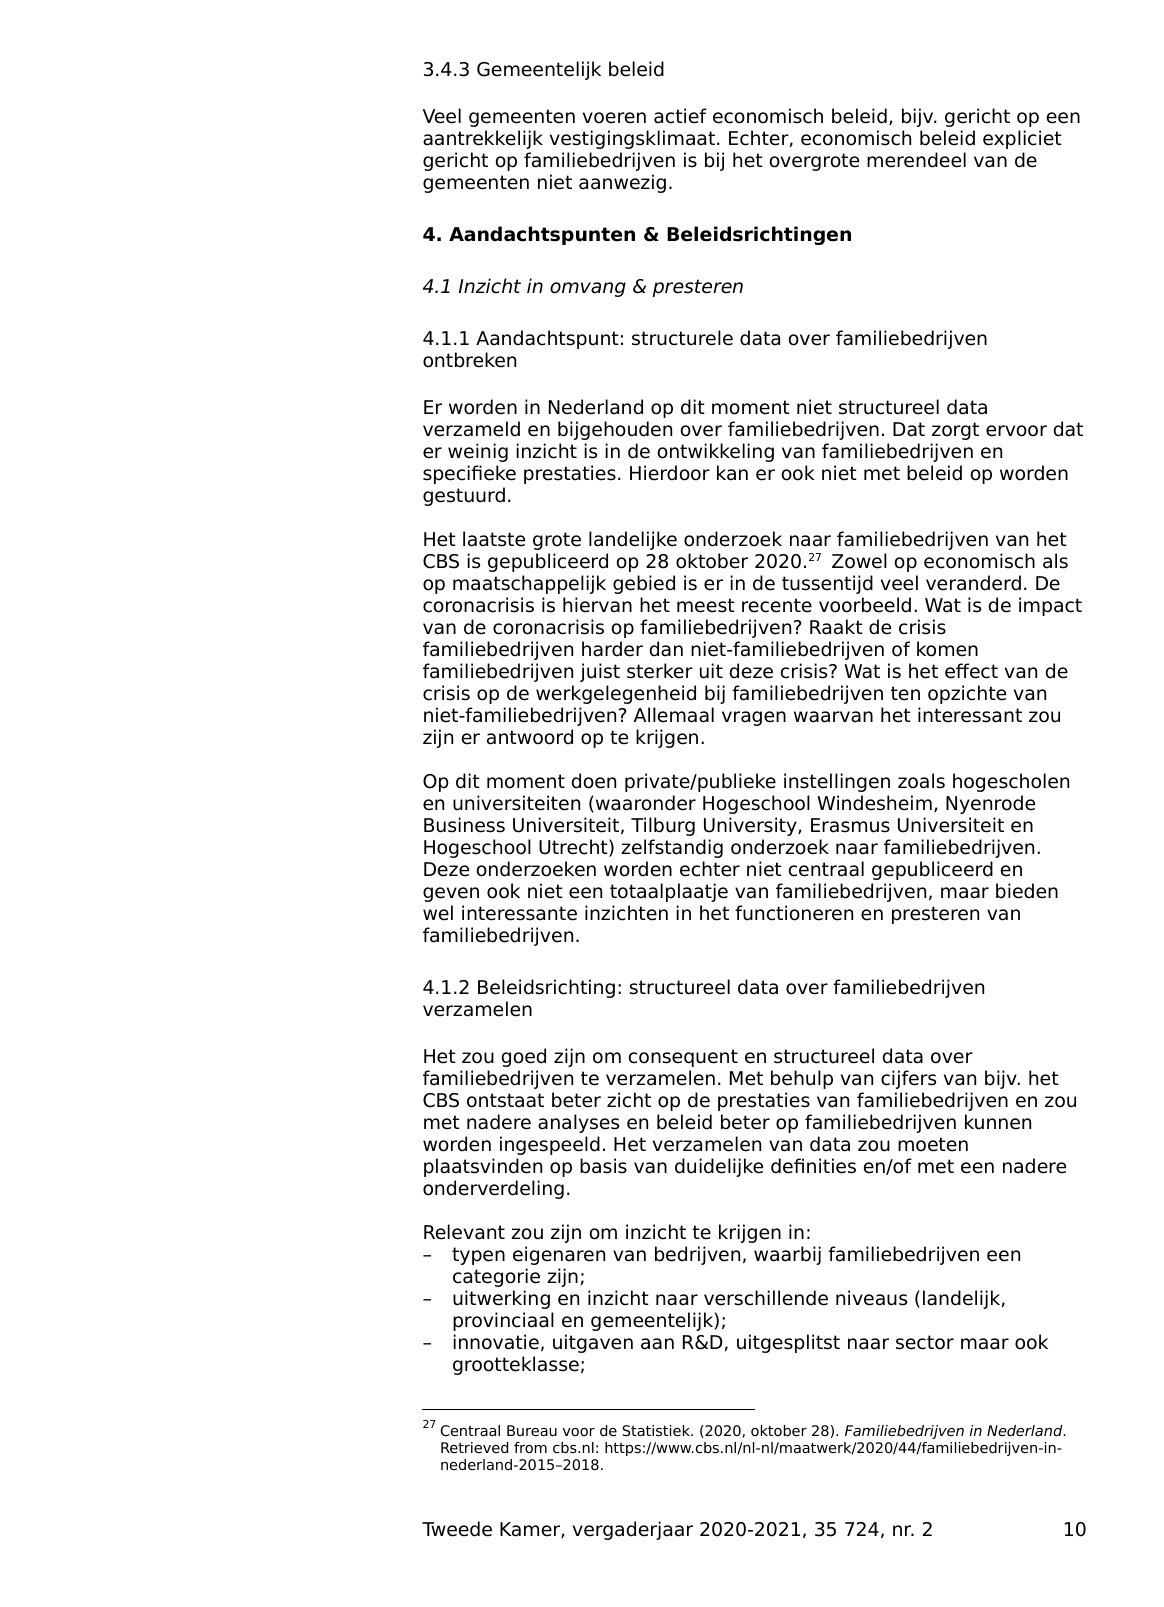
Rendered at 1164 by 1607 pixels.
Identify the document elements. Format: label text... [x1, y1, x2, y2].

text Op dit moment doen private/publieke instellingen zoals hogescholen en universiteiten (waaronder Hogeschool Windesheim, Nyenrode Business Universiteit, Tilburg University, Erasmus Universiteit en Hogeschool Utrecht) zelfstandig onderzoek naar familiebedrijven. Deze onderzoeken worden echter niet centraal gepubliceerd en geven ook niet een totaalplaatje van familiebedrijven, maar bieden wel interessante inzichten in het functioneren en presteren van familiebedrijven. [422, 771, 1087, 947]
text – typen eigenaren van bedrijven, waarbij familiebedrijven een categorie zijn; [422, 1244, 1087, 1288]
text – uitwerking en inzicht naar verschillende niveaus (landelijk, provinciaal en gemeentelijk); [422, 1288, 1087, 1332]
subtitle 4.1.1 Aandachtspunt: structurele data over familiebedrijven ontbreken [422, 328, 1087, 372]
text Er worden in Nederland op dit moment niet structureel data verzameld en bijgehouden over familiebedrijven. Dat zorgt ervoor dat er weinig inzicht is in de ontwikkeling van familiebedrijven en specifieke prestaties. Hierdoor kan er ook niet met beleid op worden gestuurd. [422, 397, 1087, 507]
text Het laatste grote landelijke onderzoek naar familiebedrijven van het CBS is gepubliceerd op 28 oktober 2020. Zowel op economisch als op maatschappelijk gebied is er in de tussentijd veel veranderd. De coronacrisis is hiervan het meest recente voorbeeld. Wat is de impact van de coronacrisis op familiebedrijven? Raakt de crisis familiebedrijven harder dan niet-familiebedrijven of komen familiebedrijven juist sterker uit deze crisis? Wat is het effect van de crisis op de werkgelegenheid bij familiebedrijven ten opzichte van niet-familiebedrijven? Allemaal vragen waarvan het interessant zou zijn er antwoord op te krijgen. [422, 529, 1087, 749]
subtitle 4.1.2 Beleidsrichting: structureel data over familiebedrijven verzamelen [422, 977, 1087, 1021]
text – innovatie, uitgaven aan R&D, uitgesplitst naar sector maar ook grootteklasse; [422, 1332, 1087, 1376]
subtitle 3.4.3 Gemeentelijk beleid [422, 59, 1087, 81]
text Veel gemeenten voeren actief economisch beleid, bijv. gericht op een aantrekkelijk vestigingsklimaat. Echter, economisch beleid expliciet gericht op familiebedrijven is bij het overgrote merendeel van de gemeenten niet aanwezig. [422, 106, 1087, 194]
subtitle 4.1 Inzicht in omvang & presteren [422, 276, 1087, 298]
text Relevant zou zijn om inzicht te krijgen in: [422, 1222, 1087, 1244]
text Centraal Bureau voor de Statistiek. (2020, oktober 28). Familiebedrijven in Nederland. Retrieved from cbs.nl: https://www.cbs.nl/nl-nl/maatwerk/2020/44/familiebedrijven-in-nederland-2015–2018. [422, 1418, 1087, 1474]
subtitle 4. Aandachtspunten & Beleidsrichtingen [422, 224, 1087, 246]
text Het zou goed zijn om consequent en structureel data over familiebedrijven te verzamelen. Met behulp van cijfers van bijv. het CBS ontstaat beter zicht op de prestaties van familiebedrijven en zou met nadere analyses en beleid beter op familiebedrijven kunnen worden ingespeeld. Het verzamelen van data zou moeten plaatsvinden op basis van duidelijke definities en/of met een nadere onderverdeling. [422, 1046, 1087, 1199]
